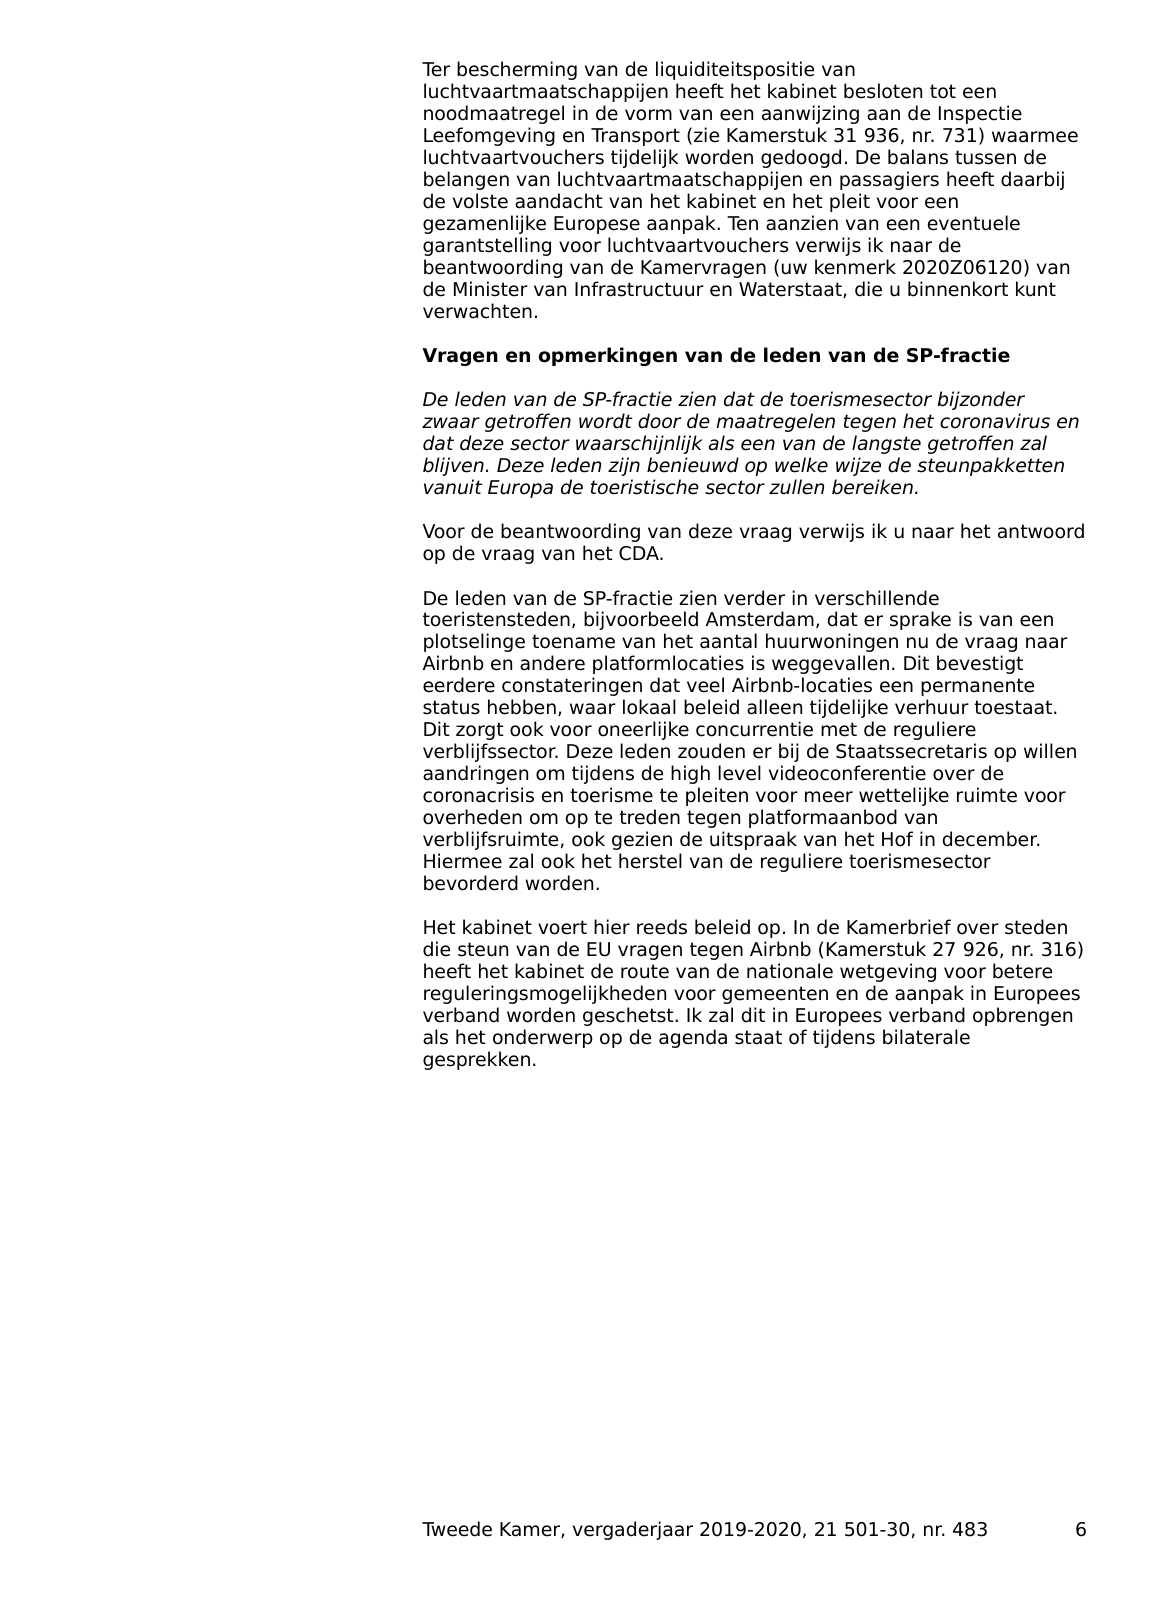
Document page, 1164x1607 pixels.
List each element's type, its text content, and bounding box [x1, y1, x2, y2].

text Voor de beantwoording van deze vraag verwijs ik u naar het antwoord op de vraag van het CDA. [422, 521, 1087, 565]
text De leden van de SP-fractie zien dat de toerismesector bijzonder zwaar getroffen wordt door de maatregelen tegen het coronavirus en dat deze sector waarschijnlijk als een van de langste getroffen zal blijven. Deze leden zijn benieuwd op welke wijze de steunpakketten vanuit Europa de toeristische sector zullen bereiken. [422, 389, 1087, 499]
text Het kabinet voert hier reeds beleid op. In de Kamerbrief over steden die steun van de EU vragen tegen Airbnb (Kamerstuk 27 926, nr. 316) heeft het kabinet de route van de nationale wetgeving voor betere reguleringsmogelijkheden voor gemeenten en de aanpak in Europees verband worden geschetst. Ik zal dit in Europees verband opbrengen als het onderwerp op de agenda staat of tijdens bilaterale gesprekken. [422, 917, 1087, 1071]
text De leden van de SP-fractie zien verder in verschillende toeristensteden, bijvoorbeeld Amsterdam, dat er sprake is van een plotselinge toename van het aantal huurwoningen nu de vraag naar Airbnb en andere platformlocaties is weggevallen. Dit bevestigt eerdere constateringen dat veel Airbnb-locaties een permanente status hebben, waar lokaal beleid alleen tijdelijke verhuur toestaat. Dit zorgt ook voor oneerlijke concurrentie met de reguliere verblijfssector. Deze leden zouden er bij de Staatssecretaris op willen aandringen om tijdens de high level videoconferentie over de coronacrisis en toerisme te pleiten voor meer wettelijke ruimte voor overheden om op te treden tegen platformaanbod van verblijfsruimte, ook gezien de uitspraak van het Hof in december. Hiermee zal ook het herstel van de reguliere toerismesector bevorderd worden. [422, 587, 1087, 895]
subtitle Vragen en opmerkingen van de leden van de SP-fractie [422, 345, 1087, 367]
text Ter bescherming van de liquiditeitspositie van luchtvaartmaatschappijen heeft het kabinet besloten tot een noodmaatregel in de vorm van een aanwijzing aan de Inspectie Leefomgeving en Transport (zie Kamerstuk 31 936, nr. 731) waarmee luchtvaartvouchers tijdelijk worden gedoogd. De balans tussen de belangen van luchtvaartmaatschappijen en passagiers heeft daarbij de volste aandacht van het kabinet en het pleit voor een gezamenlijke Europese aanpak. Ten aanzien van een eventuele garantstelling voor luchtvaartvouchers verwijs ik naar de beantwoording van de Kamervragen (uw kenmerk 2020Z06120) van de Minister van Infrastructuur en Waterstaat, die u binnenkort kunt verwachten. [422, 59, 1087, 323]
